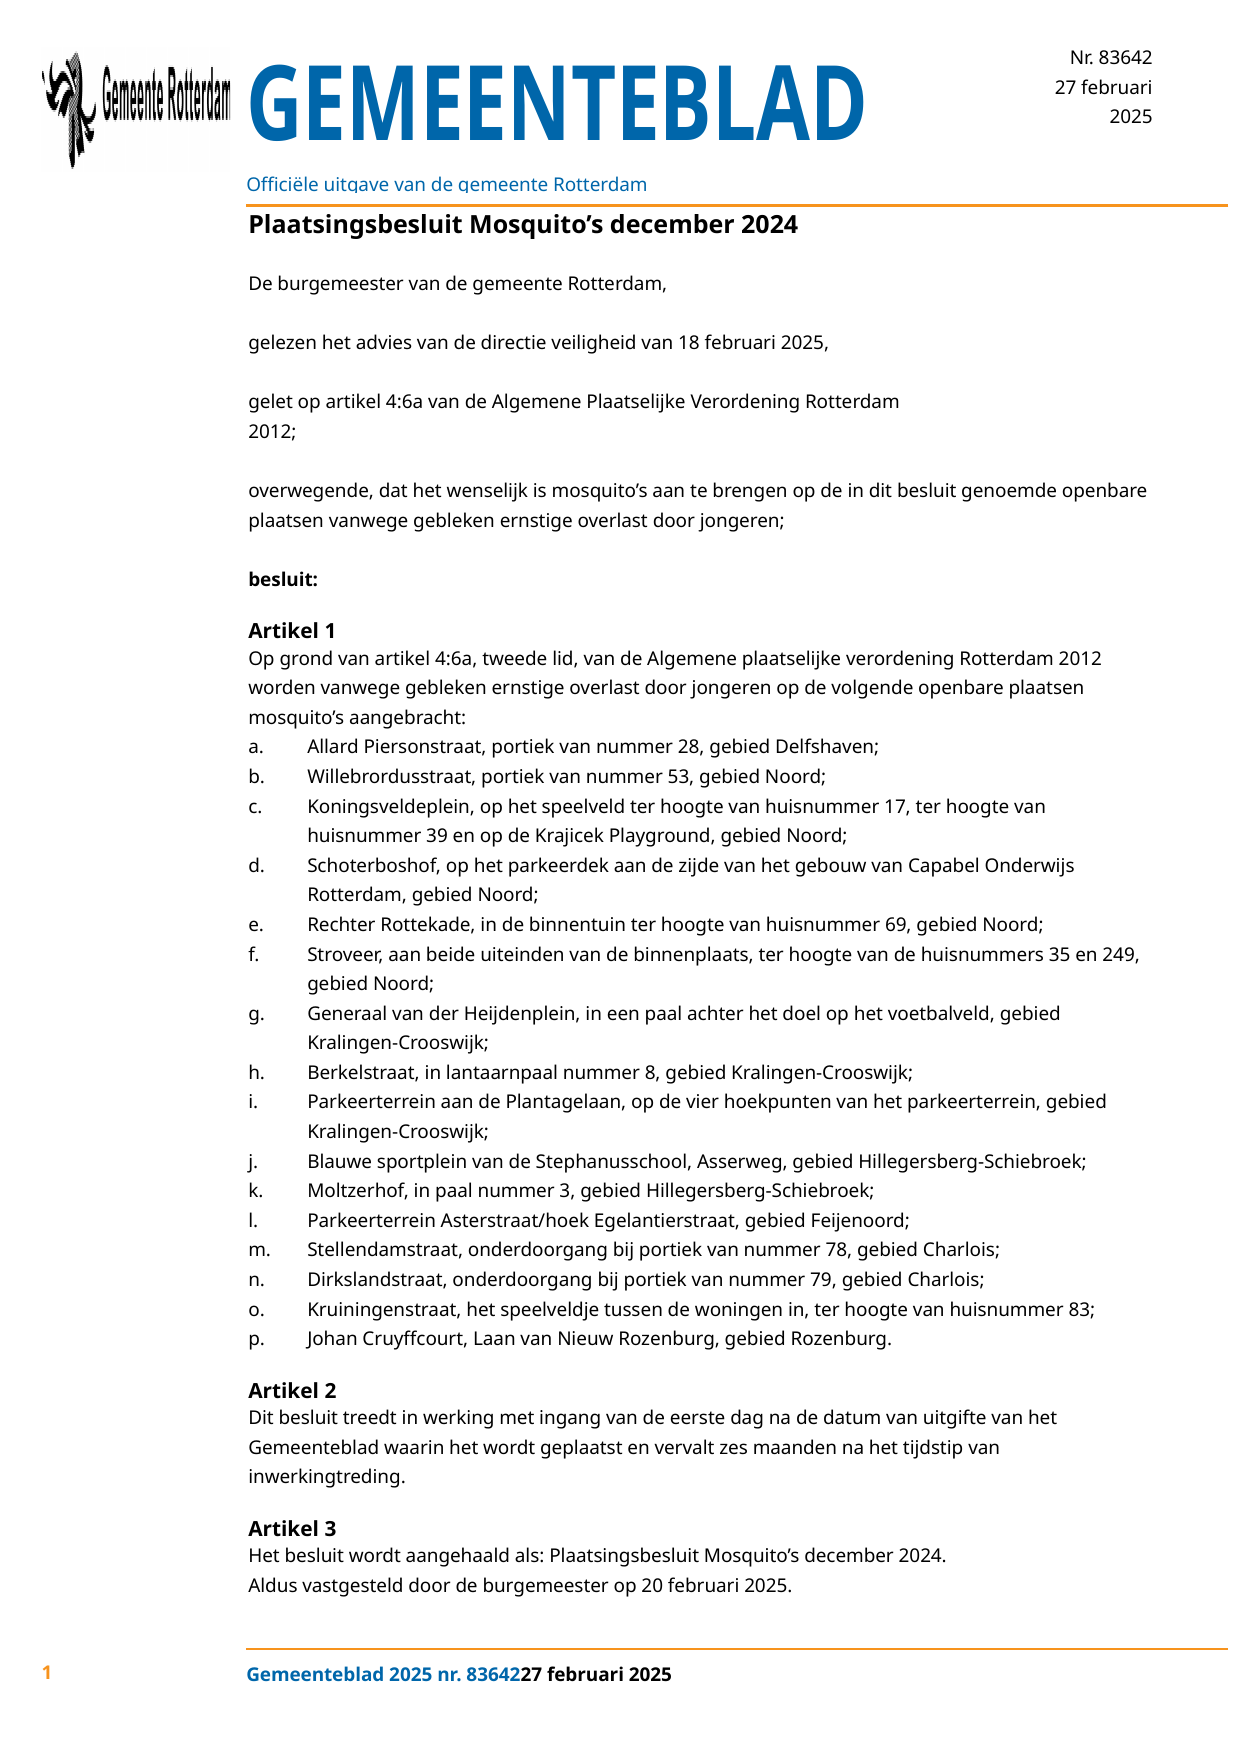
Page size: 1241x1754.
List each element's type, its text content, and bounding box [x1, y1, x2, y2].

list Moltzerhof, in paal nummer 3, gebied Hillegersberg-Schiebroek; [248, 1177, 1152, 1203]
list Stroveer, aan beide uiteinden van de binnenplaats, ter hoogte van de huisnummers 35 en 249, gebied Noord; [248, 941, 1152, 996]
text gelezen het advies van de directie veiligheid van 18 februari 2025, [248, 329, 1152, 355]
list Rechter Rottekade, in de binnentuin ter hoogte van huisnummer 69, gebied Noord; [248, 911, 1152, 937]
picture [41, 47, 231, 172]
list Schoterboshof, op het parkeerdek aan de zijde van het gebouw van Capabel Onderwijs Rotterdam, gebied Noord; [248, 852, 1152, 907]
text Artikel 1 [248, 617, 1152, 645]
list Stellendamstraat, onderdoorgang bij portiek van nummer 78, gebied Charlois; [248, 1237, 1152, 1262]
list Berkelstraat, in lantaarnpaal nummer 8, gebied Kralingen-Crooswijk; [248, 1059, 1152, 1085]
text Dit besluit treedt in werking met ingang van de eerste dag na de datum van uitgifte van het Gemeenteblad waarin het wordt geplaatst en vervalt zes maanden na het tijdstip van inwerkingtreding. [248, 1404, 1152, 1489]
text Artikel 2 [248, 1376, 1152, 1404]
list Blauwe sportplein van de Stephanusschool, Asserweg, gebied Hillegersberg-Schiebroek; [248, 1148, 1152, 1174]
text overwegende, dat het wenselijk is mosquito’s aan te brengen op de in dit besluit genoemde openbare plaatsen vanwege gebleken ernstige overlast door jongeren; [248, 477, 1152, 533]
list Kruiningenstraat, het speelveldje tussen de woningen in, ter hoogte van huisnummer 83; [248, 1296, 1152, 1322]
text Plaatsingsbesluit Mosquito’s december 2024 [248, 207, 1152, 241]
text Artikel 3 [248, 1514, 1152, 1542]
list Willebrordusstraat, portiek van nummer 53, gebied Noord; [248, 763, 1152, 789]
list Generaal van der Heijdenplein, in een paal achter het doel op het voetbalveld, gebied Kralingen-Crooswijk; [248, 1000, 1152, 1055]
text Aldus vastgesteld door de burgemeester op 20 februari 2025. [248, 1572, 1152, 1598]
text gelet op artikel 4:6a van de Algemene Plaatselijke Verordening Rotterdam [248, 389, 1152, 414]
list Parkeerterrein Asterstraat/hoek Egelantierstraat, gebied Feijenoord; [248, 1207, 1152, 1233]
text 2012; [248, 418, 1152, 444]
text Het besluit wordt aangehaald als: Plaatsingsbesluit Mosquito’s december 2024. [248, 1542, 1152, 1568]
list Dirkslandstraat, onderdoorgang bij portiek van nummer 79, gebied Charlois; [248, 1266, 1152, 1292]
list Allard Piersonstraat, portiek van nummer 28, gebied Delfshaven; [248, 734, 1152, 759]
text besluit: [248, 566, 1152, 592]
list Johan Cruyffcourt, Laan van Nieuw Rozenburg, gebied Rozenburg. [248, 1325, 1152, 1351]
text De burgemeester van de gemeente Rotterdam, [248, 270, 1152, 296]
list Koningsveldeplein, op het speelveld ter hoogte van huisnummer 17, ter hoogte van huisnummer 39 en op de Krajicek Playground, gebied Noord; [248, 793, 1152, 848]
list Parkeerterrein aan de Plantagelaan, op de vier hoekpunten van het parkeerterrein, gebied Kralingen-Crooswijk; [248, 1089, 1152, 1144]
text Op grond van artikel 4:6a, tweede lid, van de Algemene plaatselijke verordening Rotterdam 2012 worden vanwege gebleken ernstige overlast door jongeren op de volgende openbare plaatsen mosquito’s aangebracht: [248, 645, 1152, 730]
